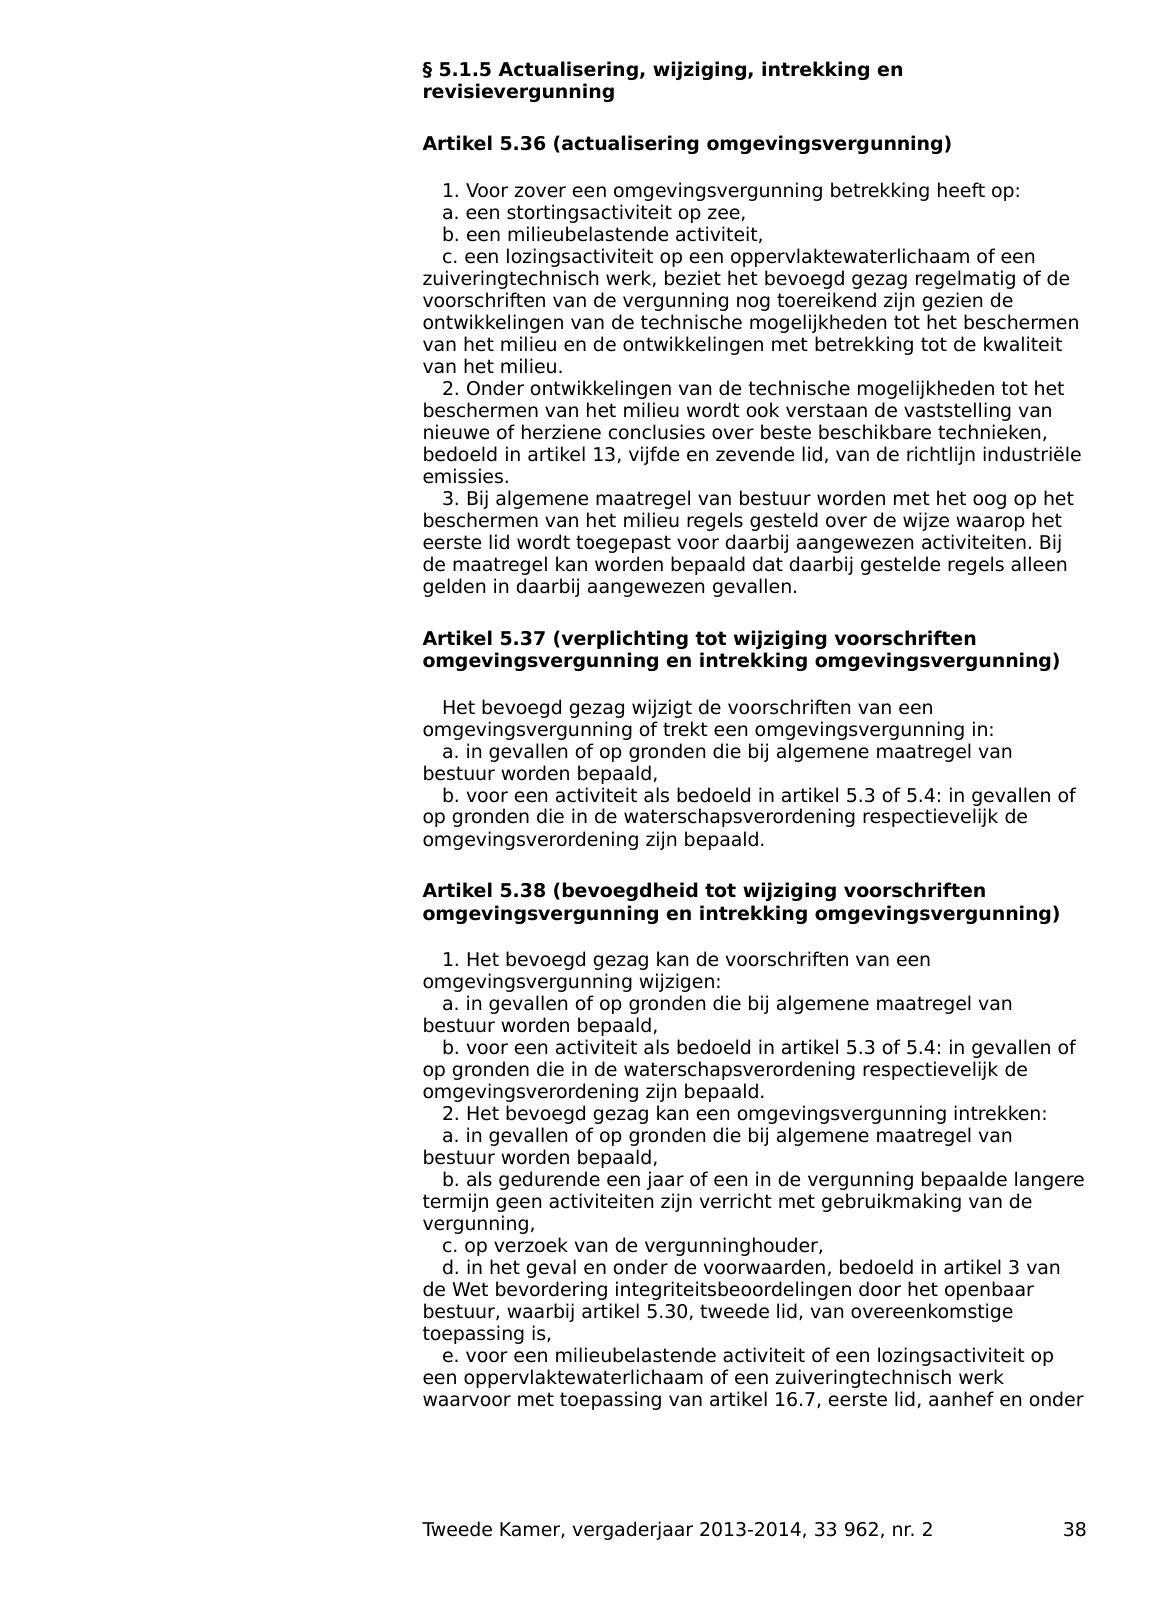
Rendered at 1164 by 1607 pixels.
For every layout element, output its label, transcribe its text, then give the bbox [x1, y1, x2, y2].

text c. op verzoek van de vergunninghouder, [422, 1235, 1087, 1257]
text 1. Het bevoegd gezag kan de voorschriften van een omgevingsvergunning wijzigen: [422, 949, 1087, 993]
text Het bevoegd gezag wijzigt de voorschriften van een omgevingsvergunning of trekt een omgevingsvergunning in: [422, 697, 1087, 741]
subtitle Artikel 5.36 (actualisering omgevingsvergunning) [422, 133, 1087, 155]
text 3. Bij algemene maatregel van bestuur worden met het oog op het beschermen van het milieu regels gesteld over de wijze waarop het eerste lid wordt toegepast voor daarbij aangewezen activiteiten. Bij de maatregel kan worden bepaald dat daarbij gestelde regels alleen gelden in daarbij aangewezen gevallen. [422, 488, 1087, 598]
text b. een milieubelastende activiteit, [422, 224, 1087, 246]
text a. in gevallen of op gronden die bij algemene maatregel van bestuur worden bepaald, [422, 741, 1087, 784]
text a. in gevallen of op gronden die bij algemene maatregel van bestuur worden bepaald, [422, 1125, 1087, 1169]
text 2. Het bevoegd gezag kan een omgevingsvergunning intrekken: [422, 1103, 1087, 1125]
text b. voor een activiteit als bedoeld in artikel 5.3 of 5.4: in gevallen of op gronden die in de waterschapsverordening respectievelijk de omgevingsverordening zijn bepaald. [422, 784, 1087, 850]
subtitle Artikel 5.38 (bevoegdheid tot wijziging voorschriften omgevingsvergunning en intrekking omgevingsvergunning) [422, 880, 1087, 924]
text b. voor een activiteit als bedoeld in artikel 5.3 of 5.4: in gevallen of op gronden die in de waterschapsverordening respectievelijk de omgevingsverordening zijn bepaald. [422, 1037, 1087, 1103]
text e. voor een milieubelastende activiteit of een lozingsactiviteit op een oppervlaktewaterlichaam of een zuiveringtechnisch werk waarvoor met toepassing van artikel 16.7, eerste lid, aanhef en onder [422, 1345, 1087, 1411]
subtitle § 5.1.5 Actualisering, wijziging, intrekking en revisievergunning [422, 59, 1087, 103]
text 1. Voor zover een omgevingsvergunning betrekking heeft op: [422, 180, 1087, 202]
text b. als gedurende een jaar of een in de vergunning bepaalde langere termijn geen activiteiten zijn verricht met gebruikmaking van de vergunning, [422, 1169, 1087, 1235]
text a. in gevallen of op gronden die bij algemene maatregel van bestuur worden bepaald, [422, 993, 1087, 1037]
text a. een stortingsactiviteit op zee, [422, 202, 1087, 224]
text c. een lozingsactiviteit op een oppervlaktewaterlichaam of een zuiveringtechnisch werk, beziet het bevoegd gezag regelmatig of de voorschriften van de vergunning nog toereikend zijn gezien de ontwikkelingen van de technische mogelijkheden tot het beschermen van het milieu en de ontwikkelingen met betrekking tot de kwaliteit van het milieu. [422, 246, 1087, 378]
text d. in het geval en onder de voorwaarden, bedoeld in artikel 3 van de Wet bevordering integriteitsbeoordelingen door het openbaar bestuur, waarbij artikel 5.30, tweede lid, van overeenkomstige toepassing is, [422, 1257, 1087, 1345]
text 2. Onder ontwikkelingen van de technische mogelijkheden tot het beschermen van het milieu wordt ook verstaan de vaststelling van nieuwe of herziene conclusies over beste beschikbare technieken, bedoeld in artikel 13, vijfde en zevende lid, van de richtlijn industriële emissies. [422, 378, 1087, 488]
subtitle Artikel 5.37 (verplichting tot wijziging voorschriften omgevingsvergunning en intrekking omgevingsvergunning) [422, 628, 1087, 672]
